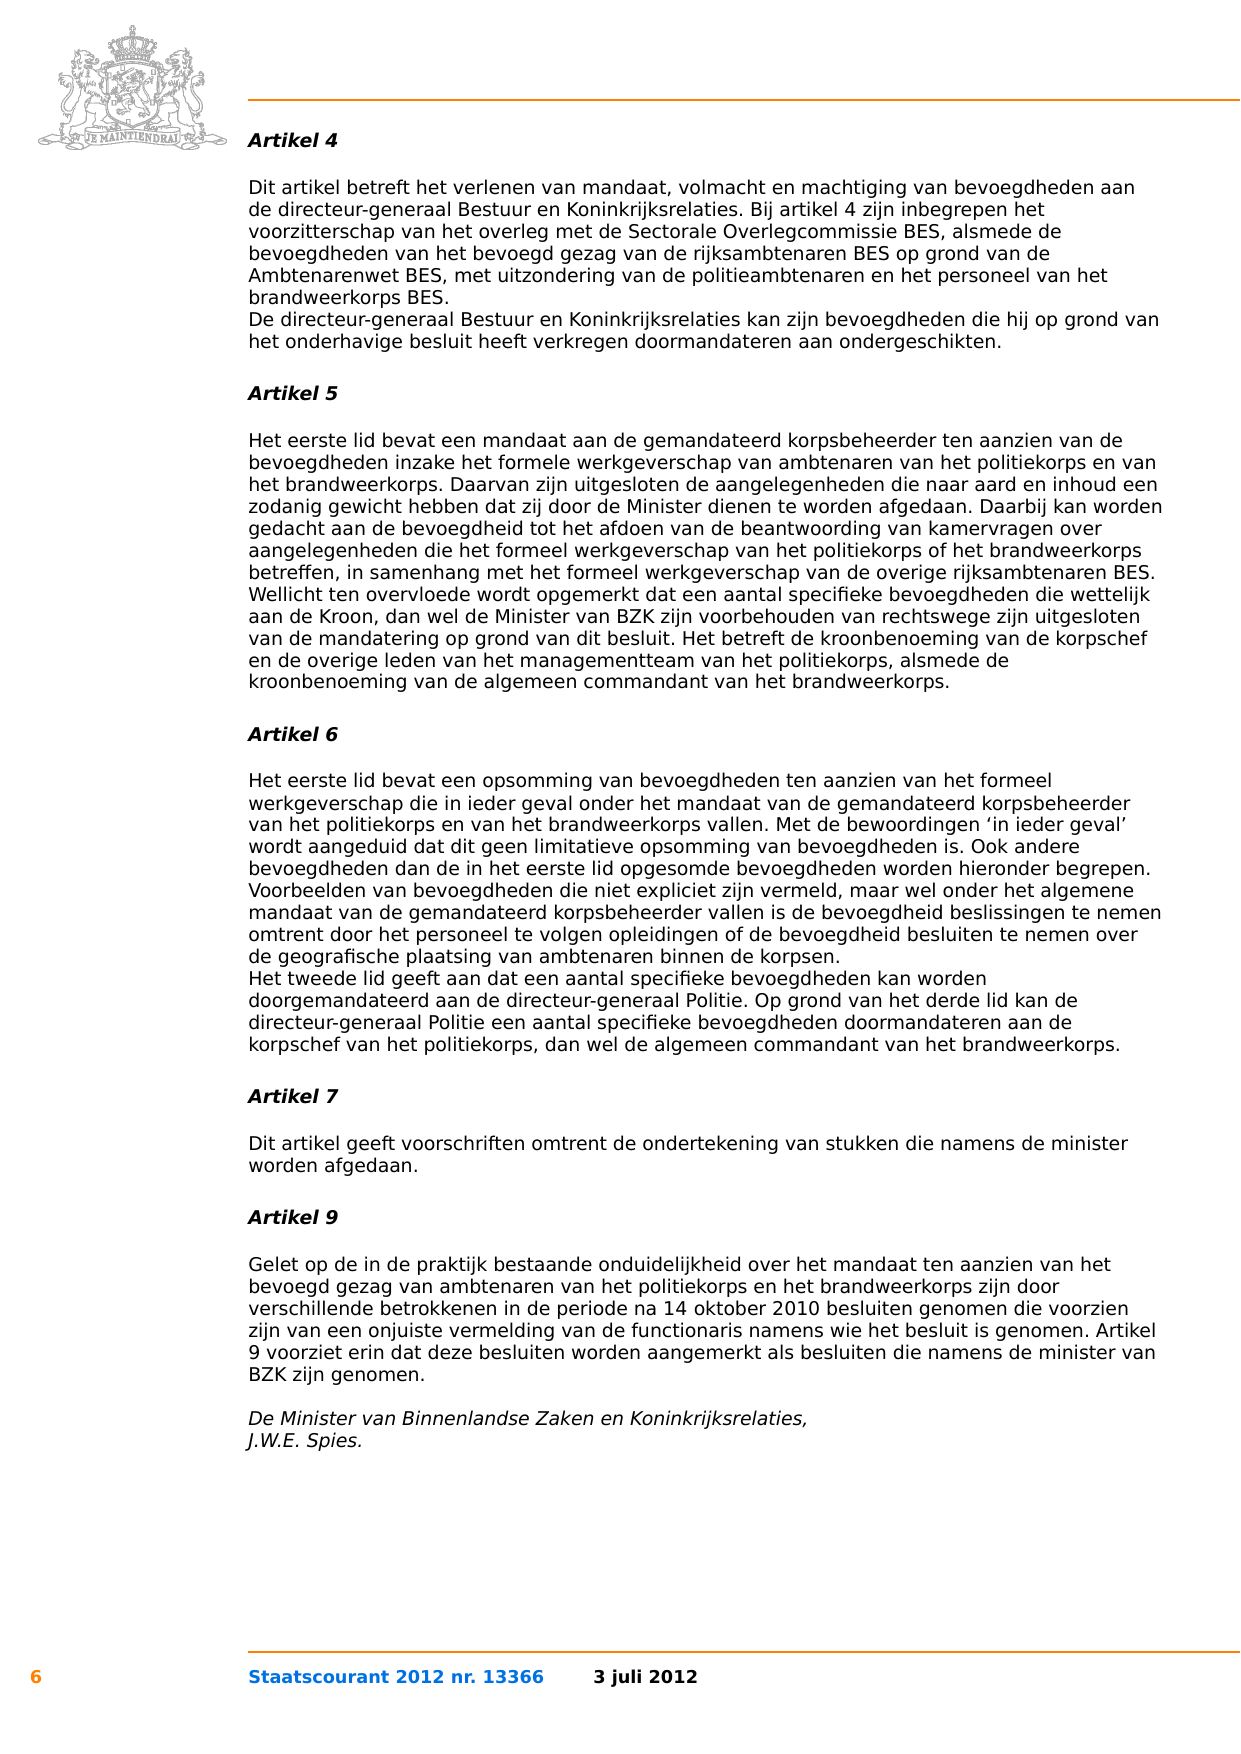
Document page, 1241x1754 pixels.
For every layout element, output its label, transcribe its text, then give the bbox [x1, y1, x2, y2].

subtitle Artikel 6 [248, 723, 1163, 745]
text Wellicht ten overvloede wordt opgemerkt dat een aantal specifieke bevoegdheden die wettelijk aan de Kroon, dan wel de Minister van BZK zijn voorbehouden van rechtswege zijn uitgesloten van de mandatering op grond van dit besluit. Het betreft de kroonbenoeming van de korpschef en de overige leden van het managementteam van het politiekorps, alsmede de kroonbenoeming van de algemeen commandant van het brandweerkorps. [248, 583, 1163, 693]
subtitle Artikel 5 [248, 383, 1163, 405]
text Het eerste lid bevat een opsomming van bevoegdheden ten aanzien van het formeel werkgeverschap die in ieder geval onder het mandaat van de gemandateerd korpsbeheerder van het politiekorps en van het brandweerkorps vallen. Met de bewoordingen ‘in ieder geval’ wordt aangeduid dat dit geen limitatieve opsomming van bevoegdheden is. Ook andere bevoegdheden dan de in het eerste lid opgesomde bevoegdheden worden hieronder begrepen. Voorbeelden van bevoegdheden die niet expliciet zijn vermeld, maar wel onder het algemene mandaat van de gemandateerd korpsbeheerder vallen is de bevoegdheid beslissingen te nemen omtrent door het personeel te volgen opleidingen of de bevoegdheid besluiten te nemen over de geografische plaatsing van ambtenaren binnen de korpsen. [248, 770, 1163, 968]
text Dit artikel geeft voorschriften omtrent de ondertekening van stukken die namens de minister worden afgedaan. [248, 1133, 1163, 1177]
text Gelet op de in de praktijk bestaande onduidelijkheid over het mandaat ten aanzien van het bevoegd gezag van ambtenaren van het politiekorps en het brandweerkorps zijn door verschillende betrokkenen in de periode na 14 oktober 2010 besluiten genomen die voorzien zijn van een onjuiste vermelding van de functionaris namens wie het besluit is genomen. Artikel 9 voorziet erin dat deze besluiten worden aangemerkt als besluiten die namens de minister van BZK zijn genomen. [248, 1254, 1163, 1386]
subtitle Artikel 4 [248, 130, 1163, 152]
text De directeur-generaal Bestuur en Koninkrijksrelaties kan zijn bevoegdheden die hij op grond van het onderhavige besluit heeft verkregen doormandateren aan ondergeschikten. [248, 309, 1163, 353]
subtitle Artikel 9 [248, 1207, 1163, 1229]
text Het eerste lid bevat een mandaat aan de gemandateerd korpsbeheerder ten aanzien van de bevoegdheden inzake het formele werkgeverschap van ambtenaren van het politiekorps en van het brandweerkorps. Daarvan zijn uitgesloten de aangelegenheden die naar aard en inhoud een zodanig gewicht hebben dat zij door de Minister dienen te worden afgedaan. Daarbij kan worden gedacht aan de bevoegdheid tot het afdoen van de beantwoording van kamervragen over aangelegenheden die het formeel werkgeverschap van het politiekorps of het brandweerkorps betreffen, in samenhang met het formeel werkgeverschap van de overige rijksambtenaren BES. [248, 430, 1163, 583]
subtitle Artikel 7 [248, 1086, 1163, 1108]
text Het tweede lid geeft aan dat een aantal specifieke bevoegdheden kan worden doorgemandateerd aan de directeur-generaal Politie. Op grond van het derde lid kan de directeur-generaal Politie een aantal specifieke bevoegdheden doormandateren aan de korpschef van het politiekorps, dan wel de algemeen commandant van het brandweerkorps. [248, 968, 1163, 1056]
picture [38, 25, 227, 150]
text Dit artikel betreft het verlenen van mandaat, volmacht en machtiging van bevoegdheden aan de directeur-generaal Bestuur en Koninkrijksrelaties. Bij artikel 4 zijn inbegrepen het voorzitterschap van het overleg met de Sectorale Overlegcommissie BES, alsmede de bevoegdheden van het bevoegd gezag van de rijksambtenaren BES op grond van de Ambtenarenwet BES, met uitzondering van de politieambtenaren en het personeel van het brandweerkorps BES. [248, 177, 1163, 309]
text De Minister van Binnenlandse Zaken en Koninkrijksrelaties, J.W.E. Spies. [248, 1408, 1163, 1452]
